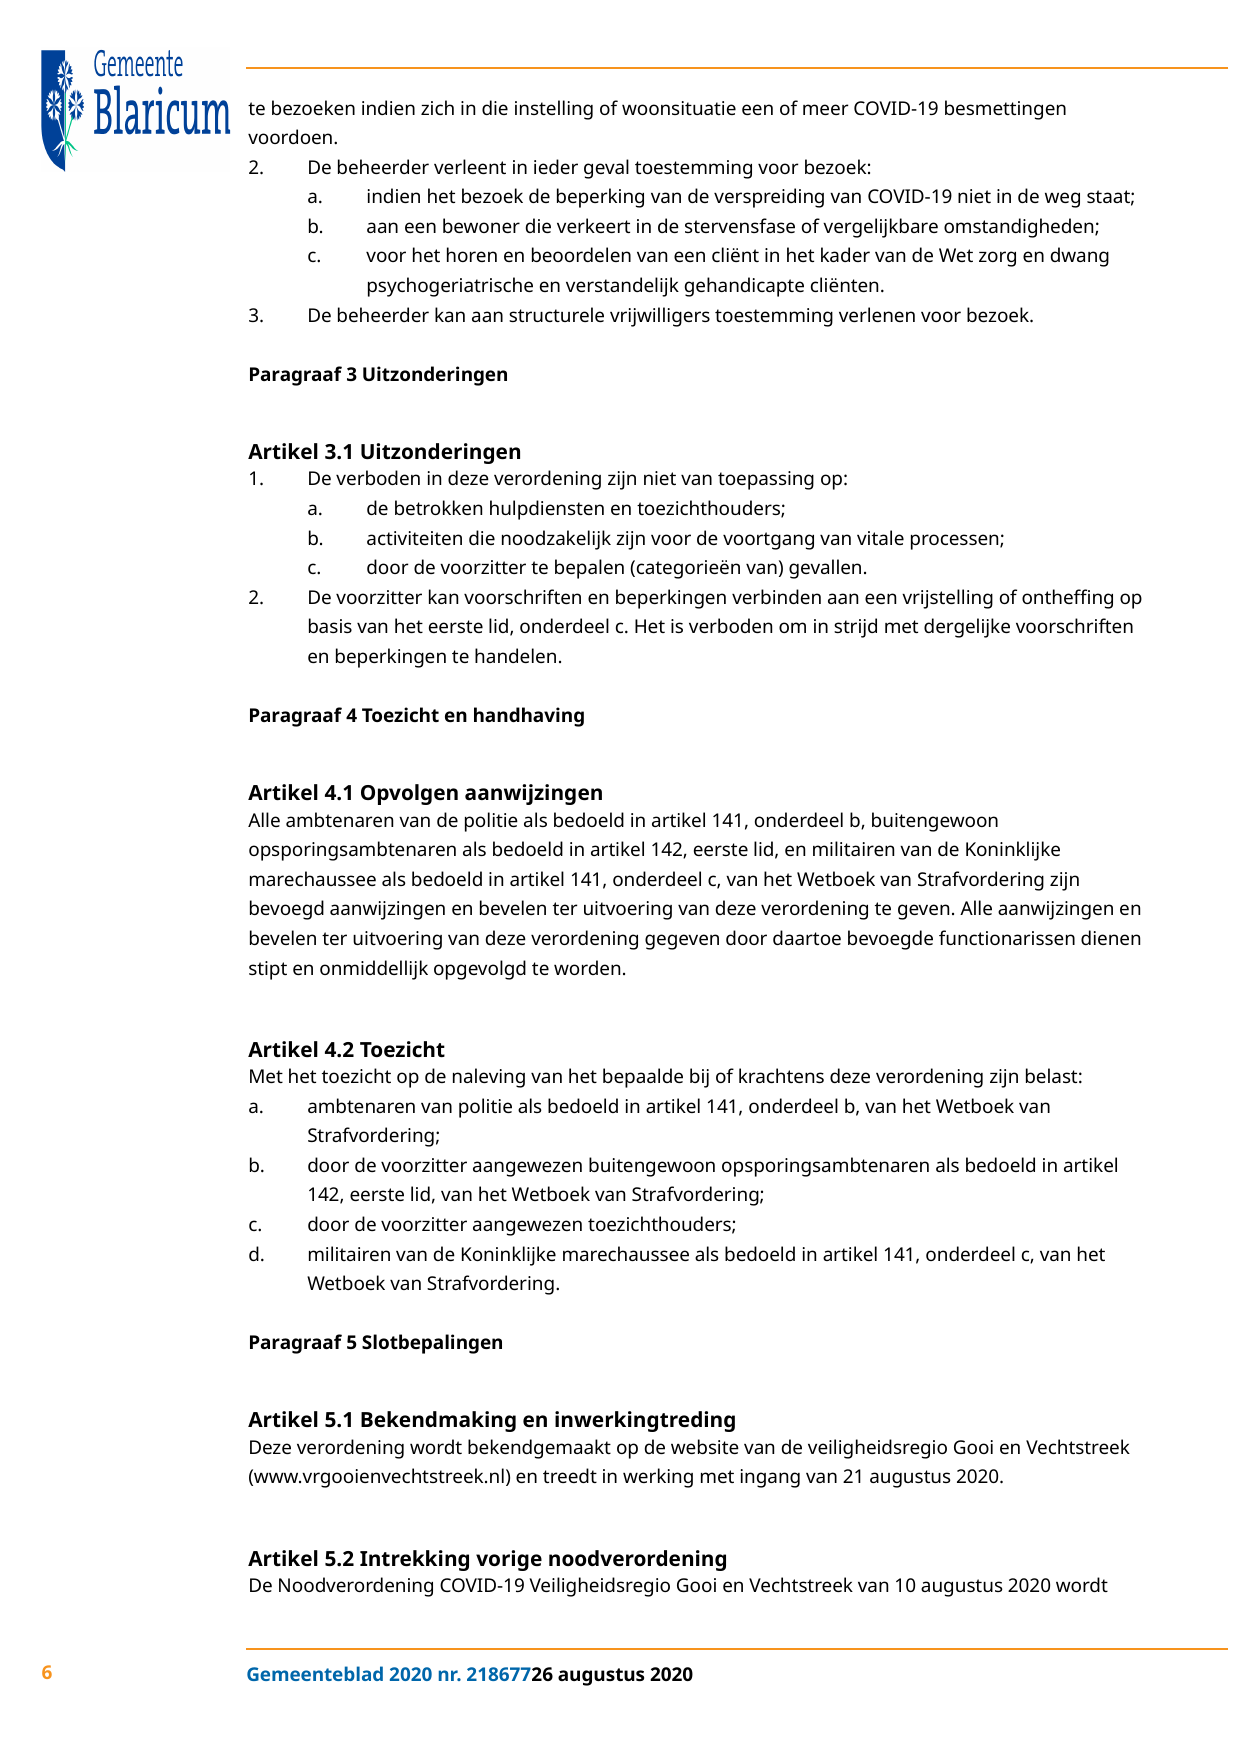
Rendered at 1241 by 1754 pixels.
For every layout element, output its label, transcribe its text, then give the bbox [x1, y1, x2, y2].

text Artikel 4.2 Toezicht [248, 1035, 1152, 1063]
list door de voorzitter aangewezen buitengewoon opsporingsambtenaren als bedoeld in artikel 142, eerste lid, van het Wetboek van Strafvordering; [248, 1152, 1152, 1207]
list De beheerder kan aan structurele vrijwilligers toestemming verlenen voor bezoek. [248, 302, 1152, 328]
list voor het horen en beoordelen van een cliënt in het kader van de Wet zorg en dwang psychogeriatrische en verstandelijk gehandicapte cliënten. [307, 243, 1152, 298]
text Artikel 3.1 Uitzonderingen [248, 437, 1152, 466]
list de betrokken hulpdiensten en toezichthouders; [307, 495, 1152, 521]
list De beheerder verleent in ieder geval toestemming voor bezoek: [248, 154, 1152, 180]
text Deze verordening wordt bekendgemaakt op de website van de veiligheidsregio Gooi en Vechtstreek (www.vrgooienvechtstreek.nl) en treedt in werking met ingang van 21 augustus 2020. [248, 1434, 1152, 1489]
list ambtenaren van politie als bedoeld in artikel 141, onderdeel b, van het Wetboek van Strafvordering; [248, 1093, 1152, 1148]
text te bezoeken indien zich in die instelling of woonsituatie een of meer COVID-19 besmettingen voordoen. [248, 95, 1152, 150]
list aan een bewoner die verkeert in de stervensfase of vergelijkbare omstandigheden; [307, 213, 1152, 239]
list indien het bezoek de beperking van de verspreiding van COVID-19 niet in de weg staat; [307, 183, 1152, 209]
list De voorzitter kan voorschriften en beperkingen verbinden aan een vrijstelling of ontheffing op basis van het eerste lid, onderdeel c. Het is verboden om in strijd met dergelijke voorschriften en beperkingen te handelen. [248, 584, 1152, 669]
text Met het toezicht op de naleving van het bepaalde bij of krachtens deze verordening zijn belast: [248, 1063, 1152, 1089]
list door de voorzitter te bepalen (categorieën van) gevallen. [307, 554, 1152, 580]
list militairen van de Koninklijke marechaussee als bedoeld in artikel 141, onderdeel c, van het Wetboek van Strafvordering. [248, 1241, 1152, 1296]
text Alle ambtenaren van de politie als bedoeld in artikel 141, onderdeel b, buitengewoon opsporingsambtenaren als bedoeld in artikel 142, eerste lid, en militairen van de Koninklijke marechaussee als bedoeld in artikel 141, onderdeel c, van het Wetboek van Strafvordering zijn bevoegd aanwijzingen en bevelen ter uitvoering van deze verordening te geven. Alle aanwijzingen en bevelen ter uitvoering van deze verordening gegeven door daartoe bevoegde functionarissen dienen stipt en onmiddellijk opgevolgd te worden. [248, 807, 1152, 981]
text De Noodverordening COVID-19 Veiligheidsregio Gooi en Vechtstreek van 10 augustus 2020 wordt [248, 1572, 1152, 1598]
text Paragraaf 5 Slotbepalingen [248, 1329, 1152, 1355]
text Artikel 4.1 Opvolgen aanwijzingen [248, 778, 1152, 807]
list De verboden in deze verordening zijn niet van toepassing op: [248, 466, 1152, 491]
text Paragraaf 3 Uitzonderingen [248, 361, 1152, 387]
picture [41, 47, 231, 172]
list activiteiten die noodzakelijk zijn voor de voortgang van vitale processen; [307, 525, 1152, 551]
list door de voorzitter aangewezen toezichthouders; [248, 1211, 1152, 1237]
text Artikel 5.1 Bekendmaking en inwerkingtreding [248, 1406, 1152, 1434]
text Artikel 5.2 Intrekking vorige noodverordening [248, 1544, 1152, 1572]
text Paragraaf 4 Toezicht en handhaving [248, 702, 1152, 728]
